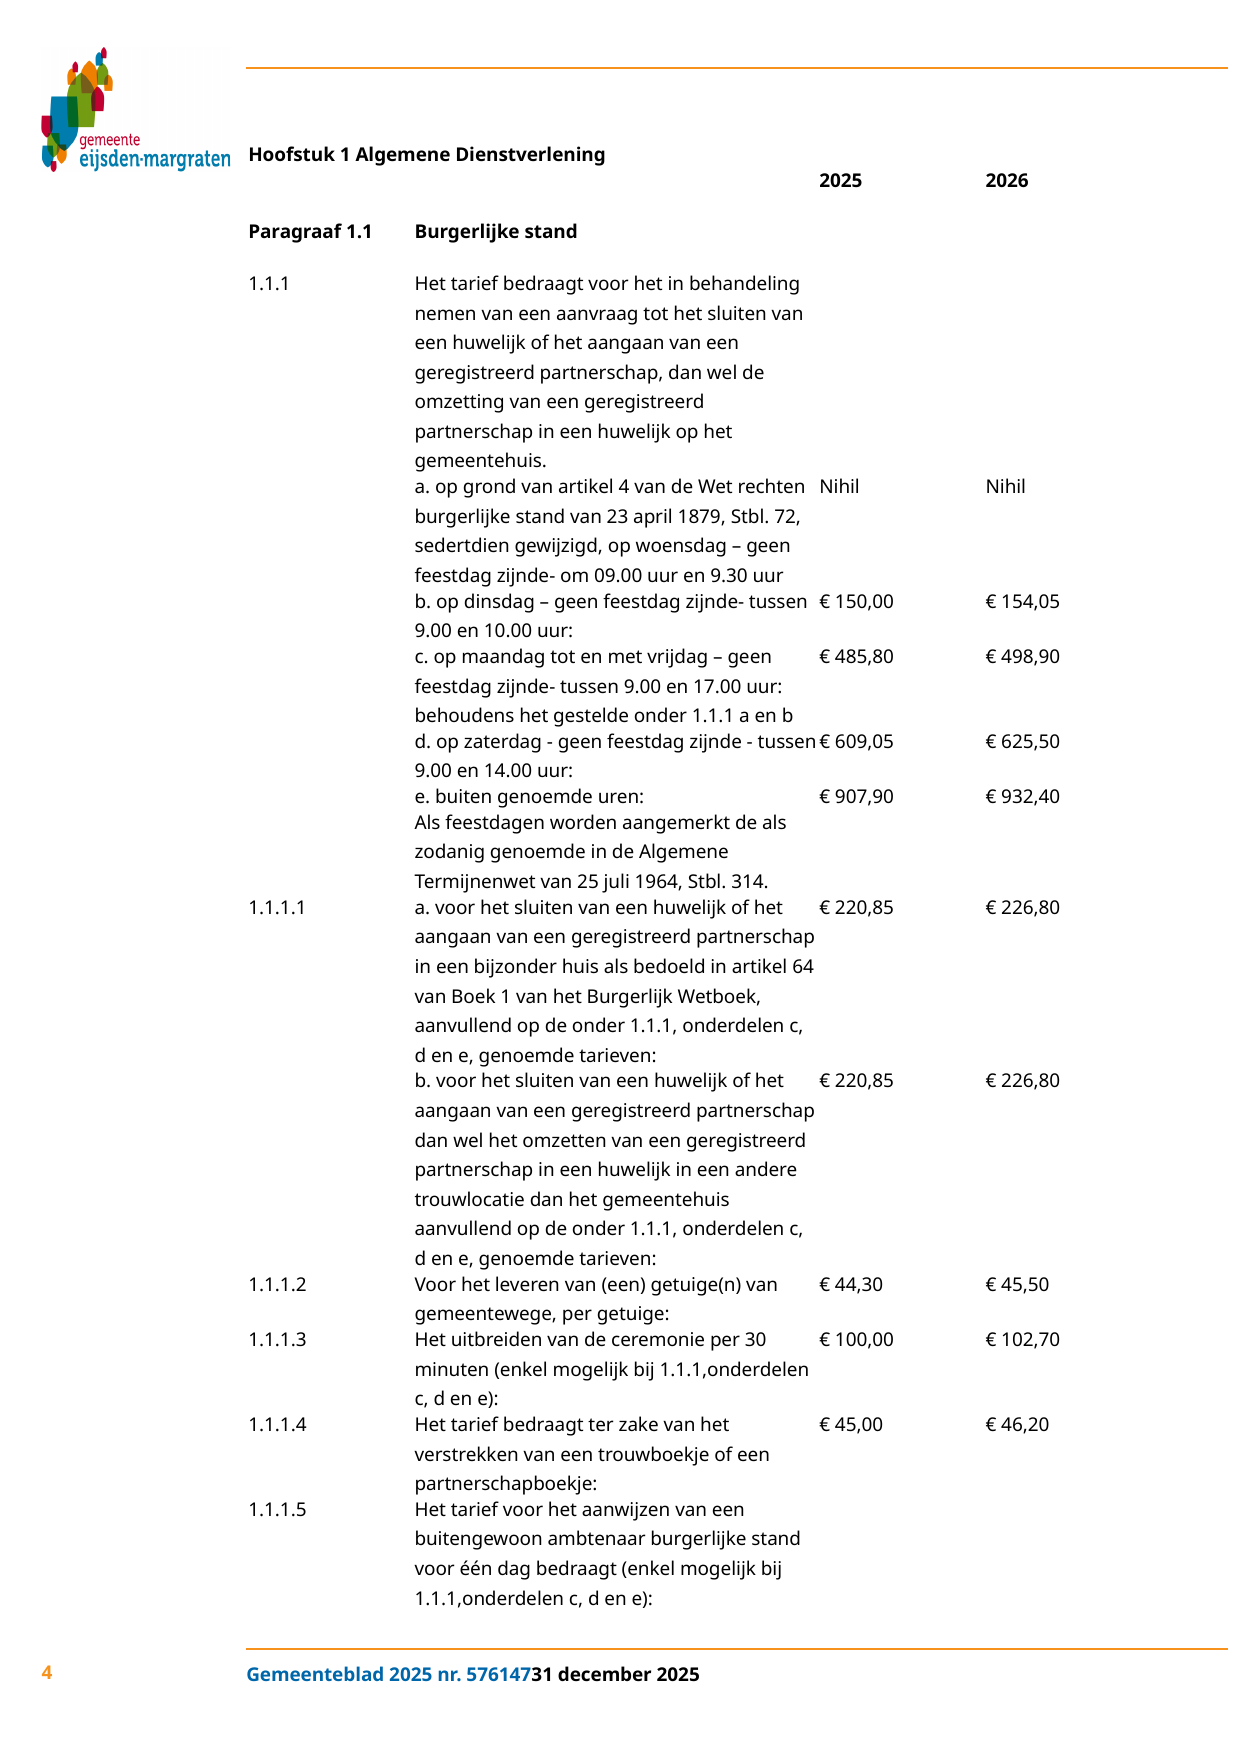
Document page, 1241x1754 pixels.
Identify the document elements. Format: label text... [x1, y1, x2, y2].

table_cell Als feestdagen worden aangemerkt de als zodanig genoemde in de Algemene Termijnenwet van 25 juli 1964, Stbl. 314. [414, 809, 819, 894]
table_header Hoofstuk 1 Algemene Dienstverlening [248, 142, 819, 167]
table_cell € 150,00 [819, 588, 985, 643]
table_cell [819, 219, 985, 244]
table_cell [819, 270, 985, 473]
table_cell [985, 219, 1152, 244]
table_cell [248, 809, 414, 894]
table_header [985, 142, 1152, 167]
table_cell [985, 193, 1152, 219]
table_cell 1.1.1.2 [248, 1271, 414, 1326]
table_cell 1.1.1.3 [248, 1326, 414, 1411]
table_cell 2025 [819, 167, 985, 193]
table_cell € 485,80 [819, 643, 985, 728]
table_cell € 102,70 [985, 1326, 1152, 1411]
table_cell [414, 193, 819, 219]
table_cell € 46,20 [985, 1411, 1152, 1496]
table_cell € 498,90 [985, 643, 1152, 728]
table_cell 1.1.1 [248, 270, 414, 473]
table_cell € 45,50 [985, 1271, 1152, 1326]
table_cell b. voor het sluiten van een huwelijk of het aangaan van een geregistreerd partnerschap dan wel het omzetten van een geregistreerd partnerschap in een huwelijk in een andere trouwlocatie dan het gemeentehuis aanvullend op de onder 1.1.1, onderdelen c, d en e, genoemde tarieven: [414, 1068, 819, 1271]
table_cell [248, 193, 414, 219]
table_cell Nihil [985, 474, 1152, 588]
table_cell [248, 588, 414, 643]
table_cell c. op maandag tot en met vrijdag – geen feestdag zijnde- tussen 9.00 en 17.00 uur: behoudens het gestelde onder 1.1.1 a en b [414, 643, 819, 728]
table_cell € 932,40 [985, 784, 1152, 809]
table_cell € 220,85 [819, 1068, 985, 1271]
table_cell [414, 245, 819, 270]
table_cell € 220,85 [819, 894, 985, 1068]
table_cell [819, 809, 985, 894]
table_cell [819, 193, 985, 219]
table_cell e. buiten genoemde uren: [414, 784, 819, 809]
table_cell 1.1.1.4 [248, 1411, 414, 1496]
table_cell [985, 1496, 1152, 1611]
table_header [819, 142, 985, 167]
table_cell [414, 167, 819, 193]
table_cell Het uitbreiden van de ceremonie per 30 minuten (enkel mogelijk bij 1.1.1,onderdelen c, d en e): [414, 1326, 819, 1411]
table_cell 2026 [985, 167, 1152, 193]
table_cell [248, 1068, 414, 1271]
table_cell 1.1.1.1 [248, 894, 414, 1068]
table_cell € 45,00 [819, 1411, 985, 1496]
table_cell Voor het leveren van (een) getuige(n) van gemeentewege, per getuige: [414, 1271, 819, 1326]
table_cell € 226,80 [985, 1068, 1152, 1271]
table_cell € 625,50 [985, 728, 1152, 783]
table_cell [819, 1496, 985, 1611]
table_cell [819, 245, 985, 270]
table_cell [985, 245, 1152, 270]
table_cell Het tarief bedraagt voor het in behandeling nemen van een aanvraag tot het sluiten van een huwelijk of het aangaan van een geregistreerd partnerschap, dan wel de omzetting van een geregistreerd partnerschap in een huwelijk op het gemeentehuis. [414, 270, 819, 473]
table_cell € 907,90 [819, 784, 985, 809]
table_cell [248, 784, 414, 809]
table_cell [248, 474, 414, 588]
table_cell a. voor het sluiten van een huwelijk of het aangaan van een geregistreerd partnerschap in een bijzonder huis als bedoeld in artikel 64 van Boek 1 van het Burgerlijk Wetboek, aanvullend op de onder 1.1.1, onderdelen c, d en e, genoemde tarieven: [414, 894, 819, 1068]
table_cell € 100,00 [819, 1326, 985, 1411]
table_cell Burgerlijke stand [414, 219, 819, 244]
picture [41, 47, 231, 172]
table_cell Het tarief voor het aanwijzen van een buitengewoon ambtenaar burgerlijke stand voor één dag bedraagt (enkel mogelijk bij 1.1.1,onderdelen c, d en e): [414, 1496, 819, 1611]
table_cell € 44,30 [819, 1271, 985, 1326]
table_cell [248, 167, 414, 193]
table_cell [985, 809, 1152, 894]
table_cell Nihil [819, 474, 985, 588]
table_cell € 609,05 [819, 728, 985, 783]
table_cell [248, 728, 414, 783]
table_cell [248, 245, 414, 270]
table_cell Paragraaf 1.1 [248, 219, 414, 244]
table_cell [985, 270, 1152, 473]
table_cell € 154,05 [985, 588, 1152, 643]
table_cell [248, 643, 414, 728]
table_cell a. op grond van artikel 4 van de Wet rechten burgerlijke stand van 23 april 1879, Stbl. 72, sedertdien gewijzigd, op woensdag – geen feestdag zijnde- om 09.00 uur en 9.30 uur [414, 474, 819, 588]
table_cell € 226,80 [985, 894, 1152, 1068]
table_cell Het tarief bedraagt ter zake van het verstrekken van een trouwboekje of een partnerschapboekje: [414, 1411, 819, 1496]
table_cell d. op zaterdag - geen feestdag zijnde - tussen 9.00 en 14.00 uur: [414, 728, 819, 783]
table_cell b. op dinsdag – geen feestdag zijnde- tussen 9.00 en 10.00 uur: [414, 588, 819, 643]
table_cell 1.1.1.5 [248, 1496, 414, 1611]
